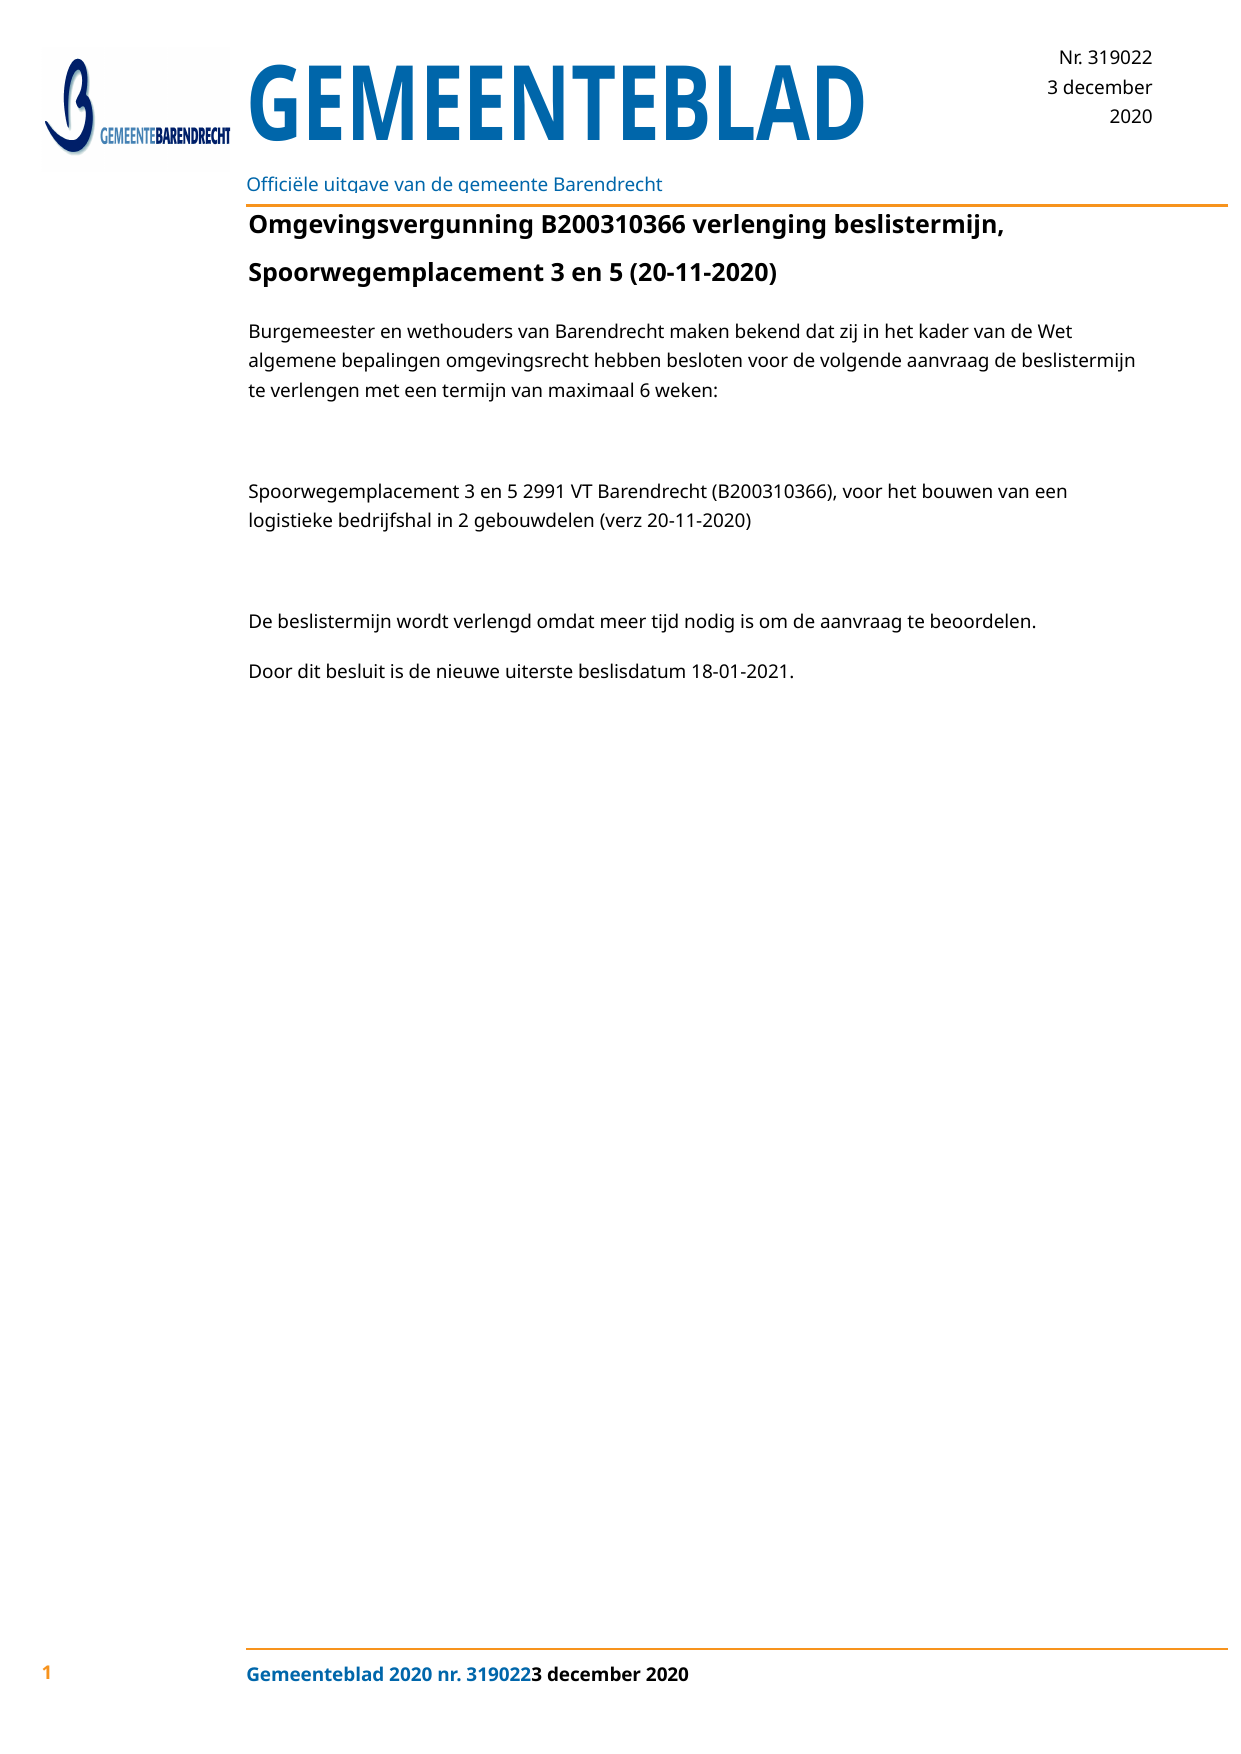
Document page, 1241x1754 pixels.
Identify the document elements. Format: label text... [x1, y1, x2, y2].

text Spoorwegemplacement 3 en 5 2991 VT Barendrecht (B200310366), voor het bouwen van een logistieke bedrijfshal in 2 gebouwdelen (verz 20-11-2020) [248, 478, 1152, 533]
text De beslistermijn wordt verlengd omdat meer tijd nodig is om de aanvraag te beoordelen. [248, 608, 1152, 634]
text Omgevingsvergunning B200310366 verlenging beslistermijn, Spoorwegemplacement 3 en 5 (20-11-2020) [248, 207, 1152, 288]
text Door dit besluit is de nieuwe uiterste beslisdatum 18-01-2021. [248, 659, 1152, 684]
text Burgemeester en wethouders van Barendrecht maken bekend dat zij in het kader van de Wet algemene bepalingen omgevingsrecht hebben besloten voor de volgende aanvraag de beslistermijn te verlengen met een termijn van maximaal 6 weken: [248, 318, 1152, 403]
picture [41, 47, 231, 172]
